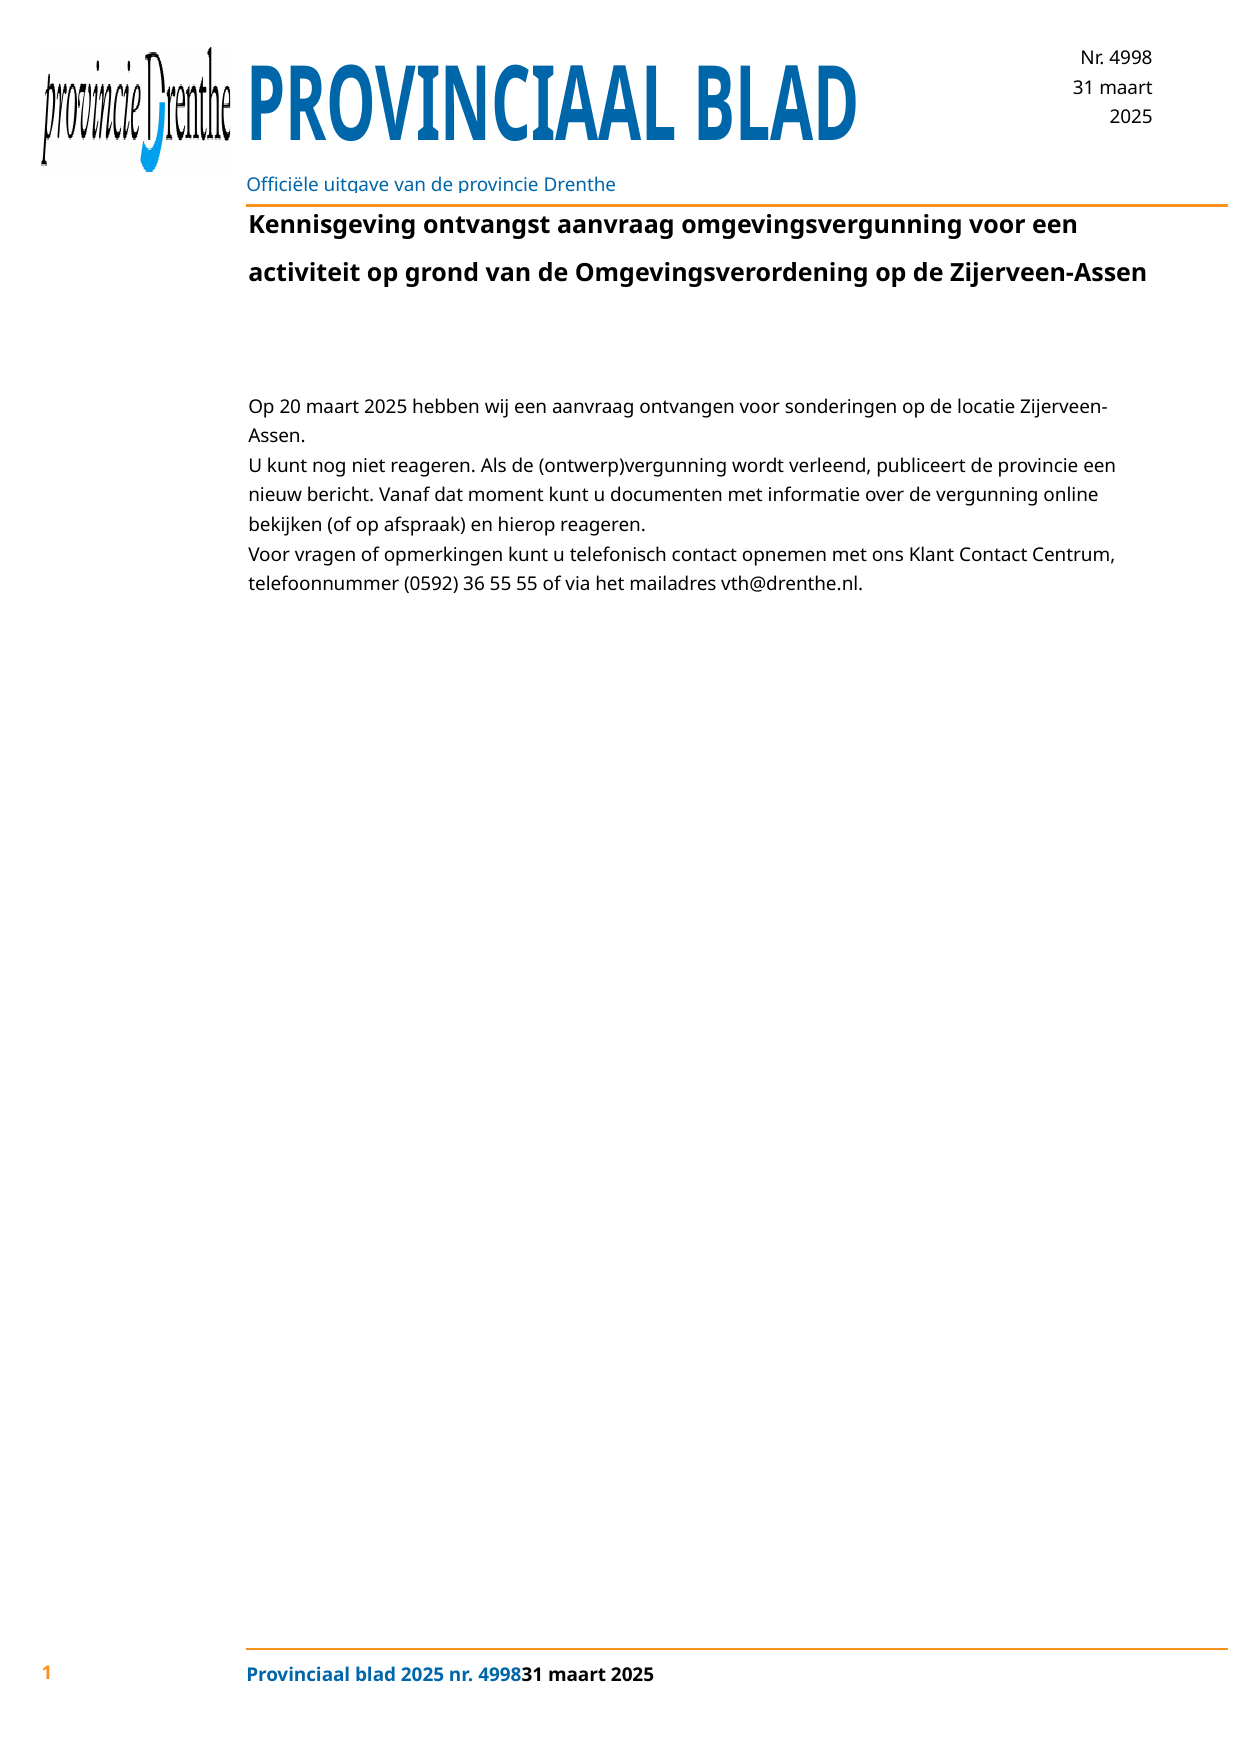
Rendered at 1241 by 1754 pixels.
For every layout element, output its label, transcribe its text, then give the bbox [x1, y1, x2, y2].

picture [41, 47, 231, 172]
text Voor vragen of opmerkingen kunt u telefonisch contact opnemen met ons Klant Contact Centrum, telefoonnummer (0592) 36 55 55 of via het mailadres vth@drenthe.nl. [248, 541, 1152, 596]
text Kennisgeving ontvangst aanvraag omgevingsvergunning voor een activiteit op grond van de Omgevingsverordening op de Zijerveen-Assen [248, 207, 1152, 288]
text U kunt nog niet reageren. Als de (ontwerp)vergunning wordt verleend, publiceert de provincie een nieuw bericht. Vanaf dat moment kunt u documenten met informatie over de vergunning online bekijken (of op afspraak) en hierop reageren. [248, 452, 1152, 537]
text Op 20 maart 2025 hebben wij een aanvraag ontvangen voor sonderingen op de locatie Zijerveen-Assen. [248, 393, 1152, 448]
